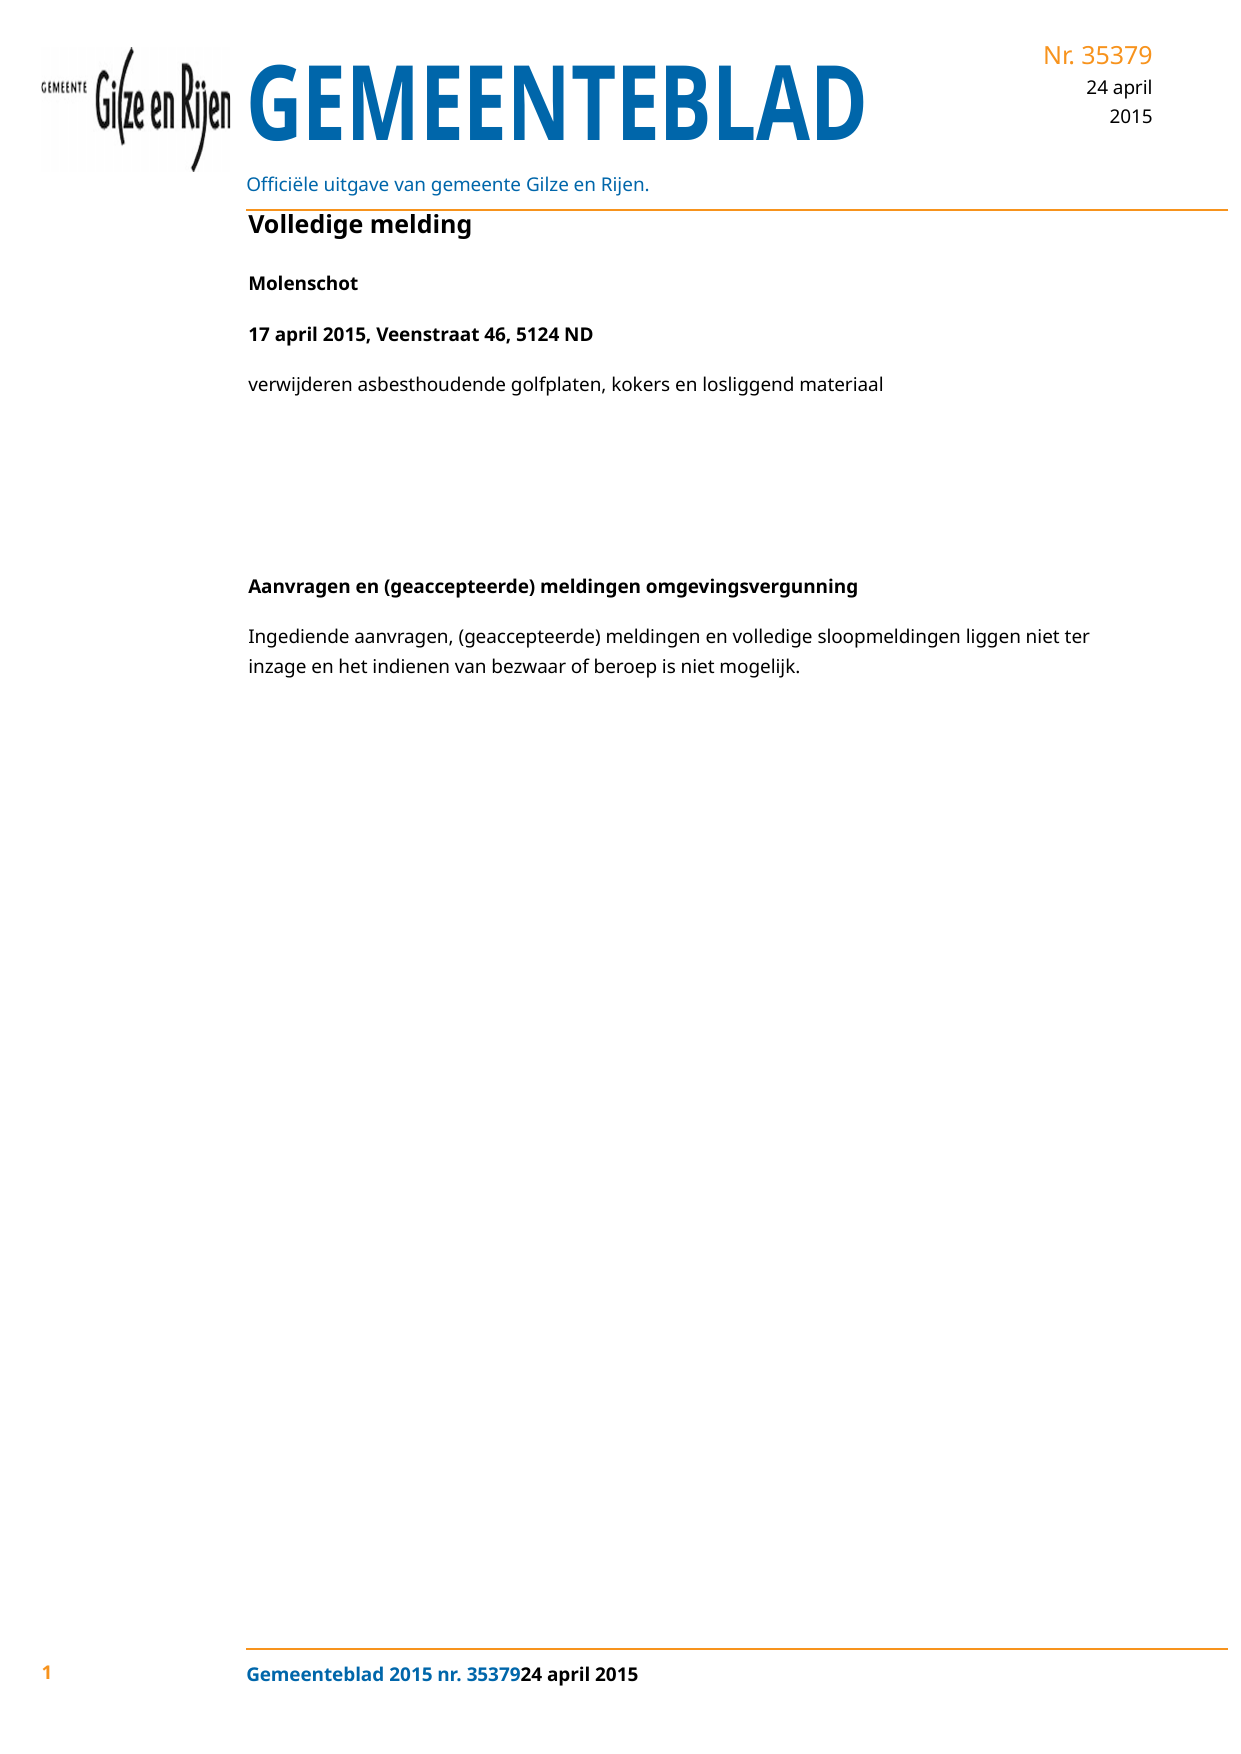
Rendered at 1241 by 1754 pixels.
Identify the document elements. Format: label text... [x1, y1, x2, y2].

text 17 april 2015, Veenstraat 46, 5124 ND [248, 321, 1152, 346]
picture [41, 47, 231, 172]
text Ingediende aanvragen, (geaccepteerde) meldingen en volledige sloopmeldingen liggen niet ter inzage en het indienen van bezwaar of beroep is niet mogelijk. [248, 623, 1152, 678]
text verwijderen asbesthoudende golfplaten, kokers en losliggend materiaal [248, 371, 1152, 397]
text Volledige melding [248, 211, 1152, 241]
text Aanvragen en (geaccepteerde) meldingen omgevingsvergunning [248, 573, 1152, 598]
text Molenschot [248, 270, 1152, 296]
